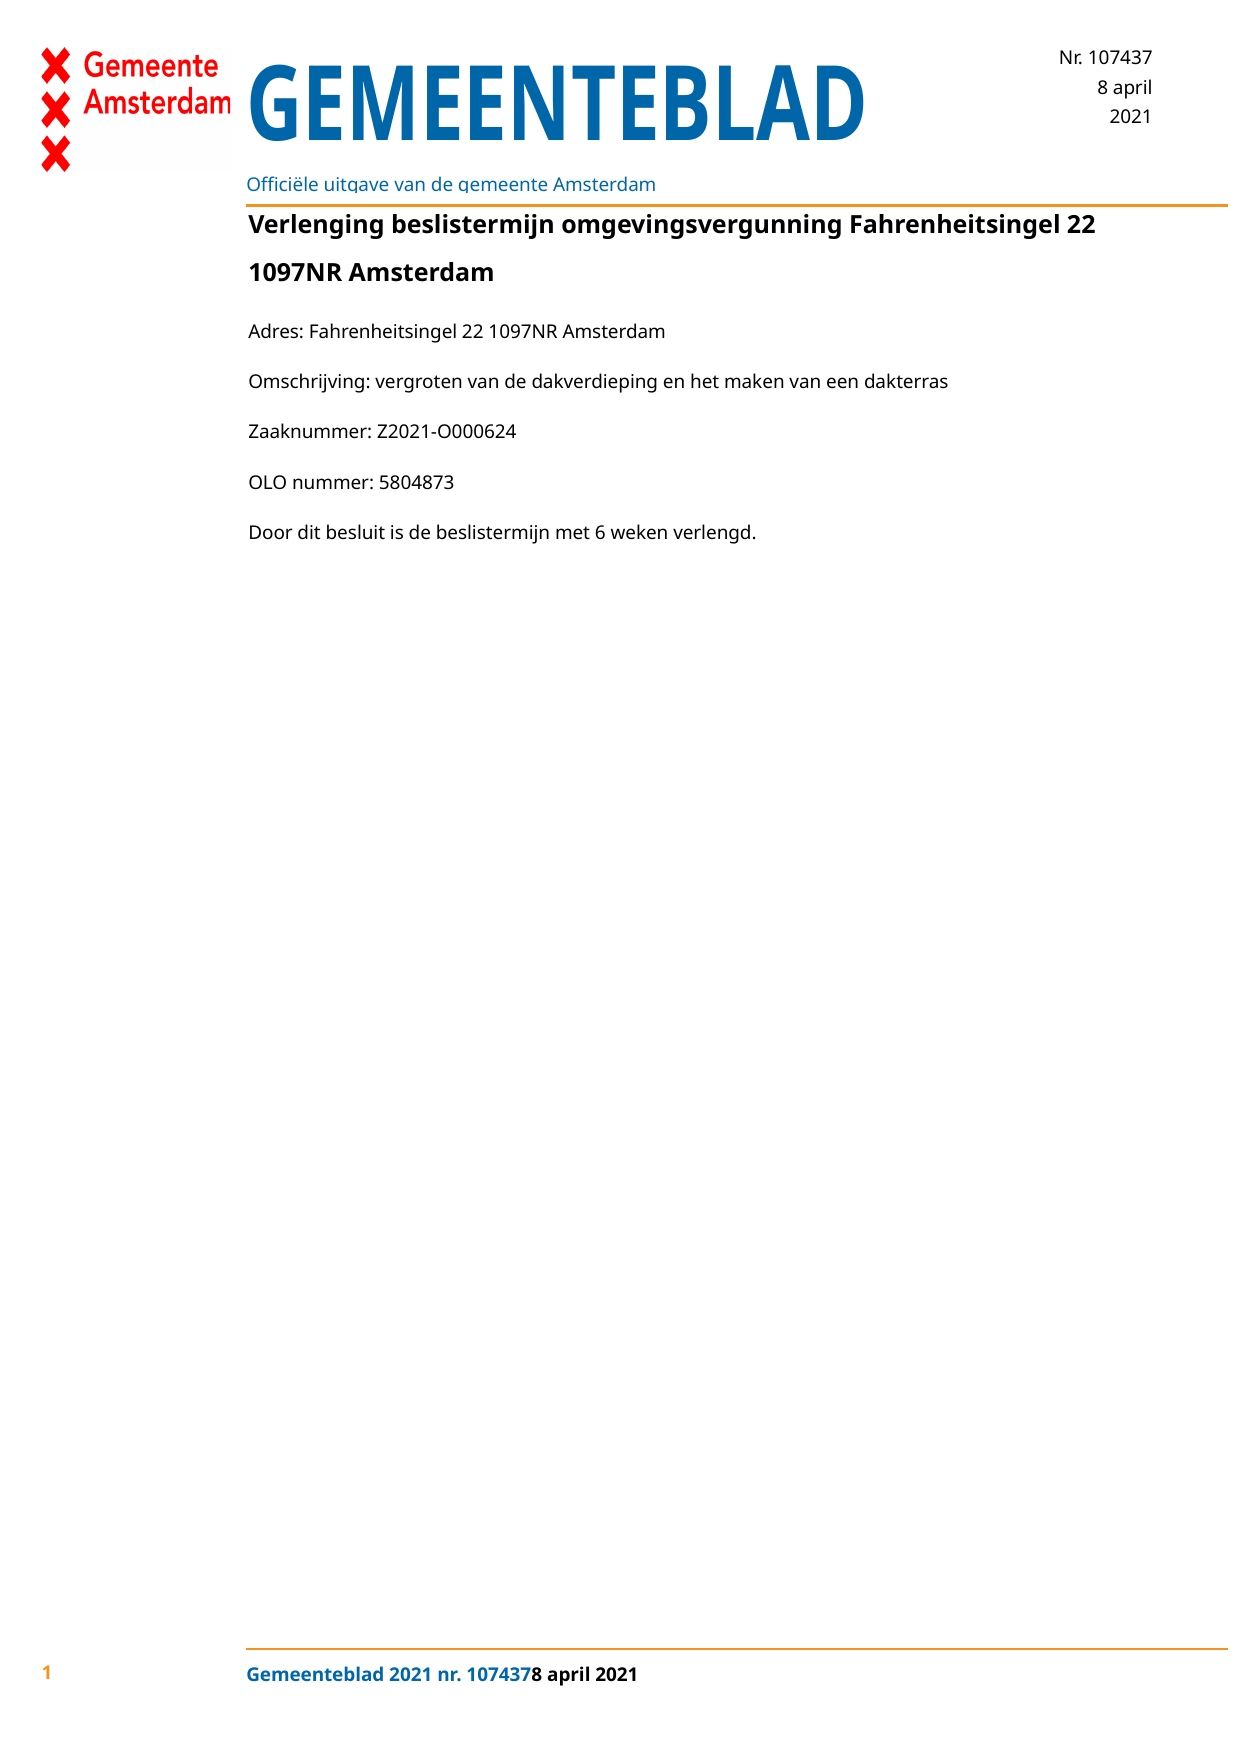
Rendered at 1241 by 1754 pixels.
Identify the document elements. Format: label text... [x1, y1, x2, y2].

text Verlenging beslistermijn omgevingsvergunning Fahrenheitsingel 22 1097NR Amsterdam [248, 207, 1152, 288]
text OLO nummer: 5804873 [248, 469, 1152, 495]
picture [41, 47, 231, 172]
text Omschrijving: vergroten van de dakverdieping en het maken van een dakterras [248, 368, 1152, 394]
text Zaaknummer: Z2021-O000624 [248, 419, 1152, 444]
text Door dit besluit is de beslistermijn met 6 weken verlengd. [248, 519, 1152, 545]
text Adres: Fahrenheitsingel 22 1097NR Amsterdam [248, 318, 1152, 344]
